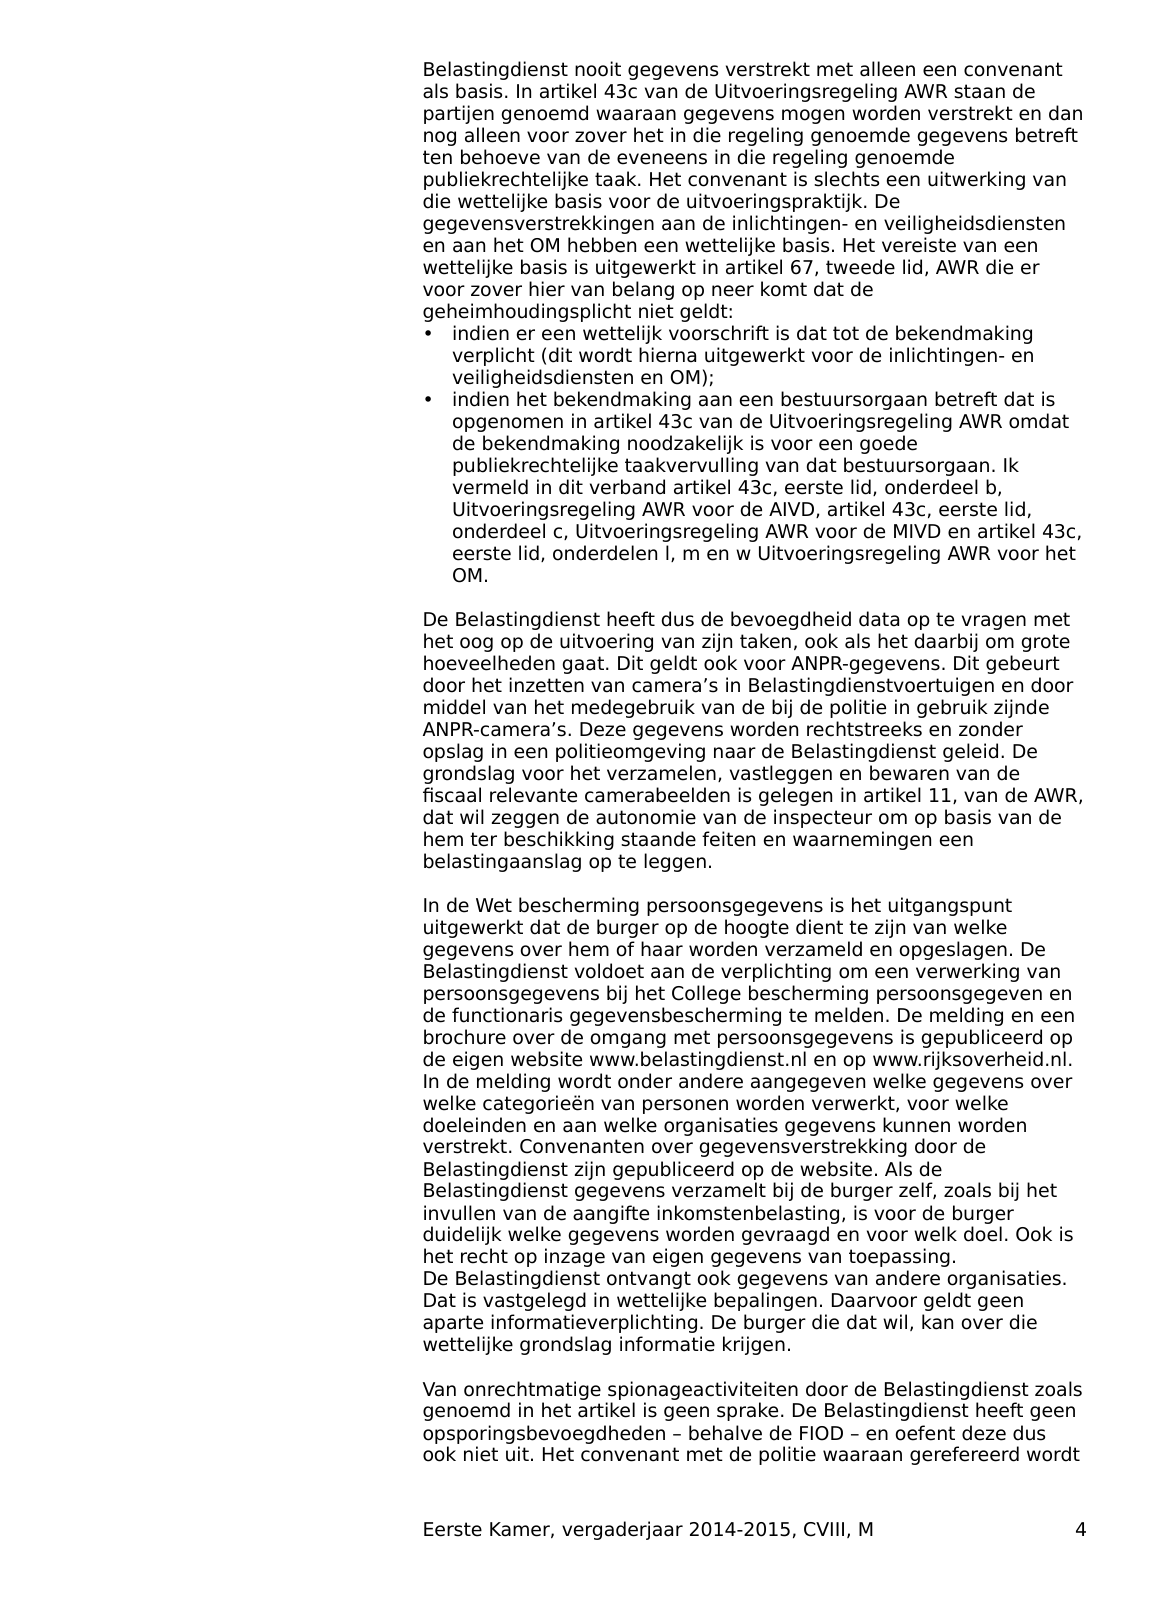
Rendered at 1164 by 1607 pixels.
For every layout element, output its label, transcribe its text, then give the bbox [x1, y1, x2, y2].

text De Belastingdienst ontvangt ook gegevens van andere organisaties. Dat is vastgelegd in wettelijke bepalingen. Daarvoor geldt geen aparte informatieverplichting. De burger die dat wil, kan over die wettelijke grondslag informatie krijgen. [422, 1268, 1087, 1356]
text Belastingdienst nooit gegevens verstrekt met alleen een convenant als basis. In artikel 43c van de Uitvoeringsregeling AWR staan de partijen genoemd waaraan gegevens mogen worden verstrekt en dan nog alleen voor zover het in die regeling genoemde gegevens betreft ten behoeve van de eveneens in die regeling genoemde publiekrechtelijke taak. Het convenant is slechts een uitwerking van die wettelijke basis voor de uitvoeringspraktijk. De gegevensverstrekkingen aan de inlichtingen- en veiligheidsdiensten en aan het OM hebben een wettelijke basis. Het vereiste van een wettelijke basis is uitgewerkt in artikel 67, tweede lid, AWR die er voor zover hier van belang op neer komt dat de geheimhoudingsplicht niet geldt: [422, 59, 1087, 323]
text • indien er een wettelijk voorschrift is dat tot de bekendmaking verplicht (dit wordt hierna uitgewerkt voor de inlichtingen- en veiligheidsdiensten en OM); [422, 323, 1087, 389]
text De Belastingdienst heeft dus de bevoegdheid data op te vragen met het oog op de uitvoering van zijn taken, ook als het daarbij om grote hoeveelheden gaat. Dit geldt ook voor ANPR-gegevens. Dit gebeurt door het inzetten van camera’s in Belastingdienstvoertuigen en door middel van het medegebruik van de bij de politie in gebruik zijnde ANPR-camera’s. Deze gegevens worden rechtstreeks en zonder opslag in een politieomgeving naar de Belastingdienst geleid. De grondslag voor het verzamelen, vastleggen en bewaren van de fiscaal relevante camerabeelden is gelegen in artikel 11, van de AWR, dat wil zeggen de autonomie van de inspecteur om op basis van de hem ter beschikking staande feiten en waarnemingen een belastingaanslag op te leggen. [422, 609, 1087, 872]
text Van onrechtmatige spionageactiviteiten door de Belastingdienst zoals genoemd in het artikel is geen sprake. De Belastingdienst heeft geen opsporingsbevoegdheden – behalve de FIOD – en oefent deze dus ook niet uit. Het convenant met de politie waaraan gerefereerd wordt [422, 1378, 1087, 1466]
text • indien het bekendmaking aan een bestuursorgaan betreft dat is opgenomen in artikel 43c van de Uitvoeringsregeling AWR omdat de bekendmaking noodzakelijk is voor een goede publiekrechtelijke taakvervulling van dat bestuursorgaan. Ik vermeld in dit verband artikel 43c, eerste lid, onderdeel b, Uitvoeringsregeling AWR voor de AIVD, artikel 43c, eerste lid, onderdeel c, Uitvoeringsregeling AWR voor de MIVD en artikel 43c, eerste lid, onderdelen l, m en w Uitvoeringsregeling AWR voor het OM. [422, 389, 1087, 587]
text In de Wet bescherming persoonsgegevens is het uitgangspunt uitgewerkt dat de burger op de hoogte dient te zijn van welke gegevens over hem of haar worden verzameld en opgeslagen. De Belastingdienst voldoet aan de verplichting om een verwerking van persoonsgegevens bij het College bescherming persoonsgegeven en de functionaris gegevensbescherming te melden. De melding en een brochure over de omgang met persoonsgegevens is gepubliceerd op de eigen website www.belastingdienst.nl en op www.rijksoverheid.nl. In de melding wordt onder andere aangegeven welke gegevens over welke categorieën van personen worden verwerkt, voor welke doeleinden en aan welke organisaties gegevens kunnen worden verstrekt. Convenanten over gegevensverstrekking door de Belastingdienst zijn gepubliceerd op de website. Als de Belastingdienst gegevens verzamelt bij de burger zelf, zoals bij het invullen van de aangifte inkomstenbelasting, is voor de burger duidelijk welke gegevens worden gevraagd en voor welk doel. Ook is het recht op inzage van eigen gegevens van toepassing. [422, 895, 1087, 1268]
